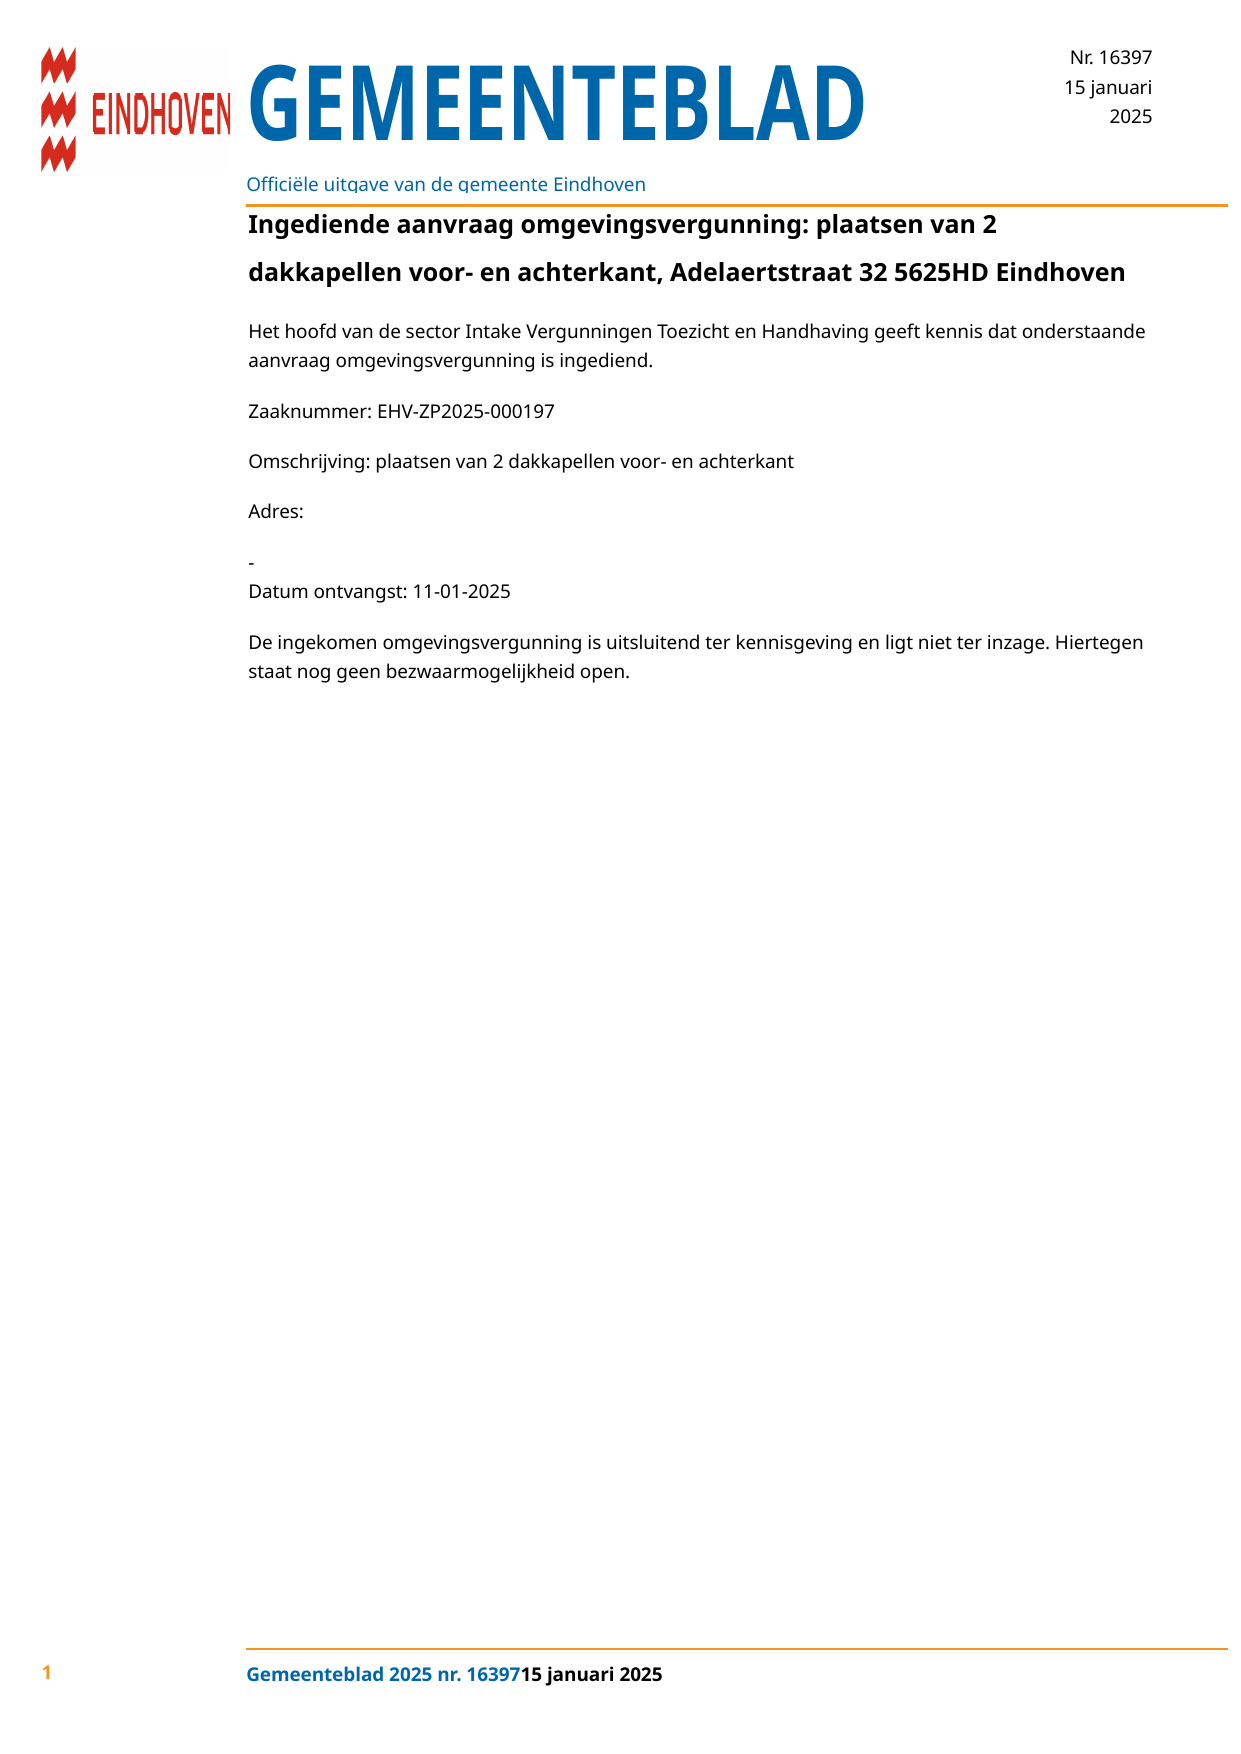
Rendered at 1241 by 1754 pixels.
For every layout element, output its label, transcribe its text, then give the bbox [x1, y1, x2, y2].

text Het hoofd van de sector Intake Vergunningen Toezicht en Handhaving geeft kennis dat onderstaande aanvraag omgevingsvergunning is ingediend. [248, 318, 1152, 373]
picture [41, 47, 231, 172]
text Omschrijving: plaatsen van 2 dakkapellen voor- en achterkant [248, 448, 1152, 474]
text De ingekomen omgevingsvergunning is uitsluitend ter kennisgeving en ligt niet ter inzage. Hiertegen staat nog geen bezwaarmogelijkheid open. [248, 629, 1152, 684]
text Ingediende aanvraag omgevingsvergunning: plaatsen van 2 dakkapellen voor- en achterkant, Adelaertstraat 32 5625HD Eindhoven [248, 207, 1152, 288]
text Datum ontvangst: 11-01-2025 [248, 579, 1152, 604]
text Adres: [248, 499, 1152, 524]
text Zaaknummer: EHV-ZP2025-000197 [248, 398, 1152, 424]
